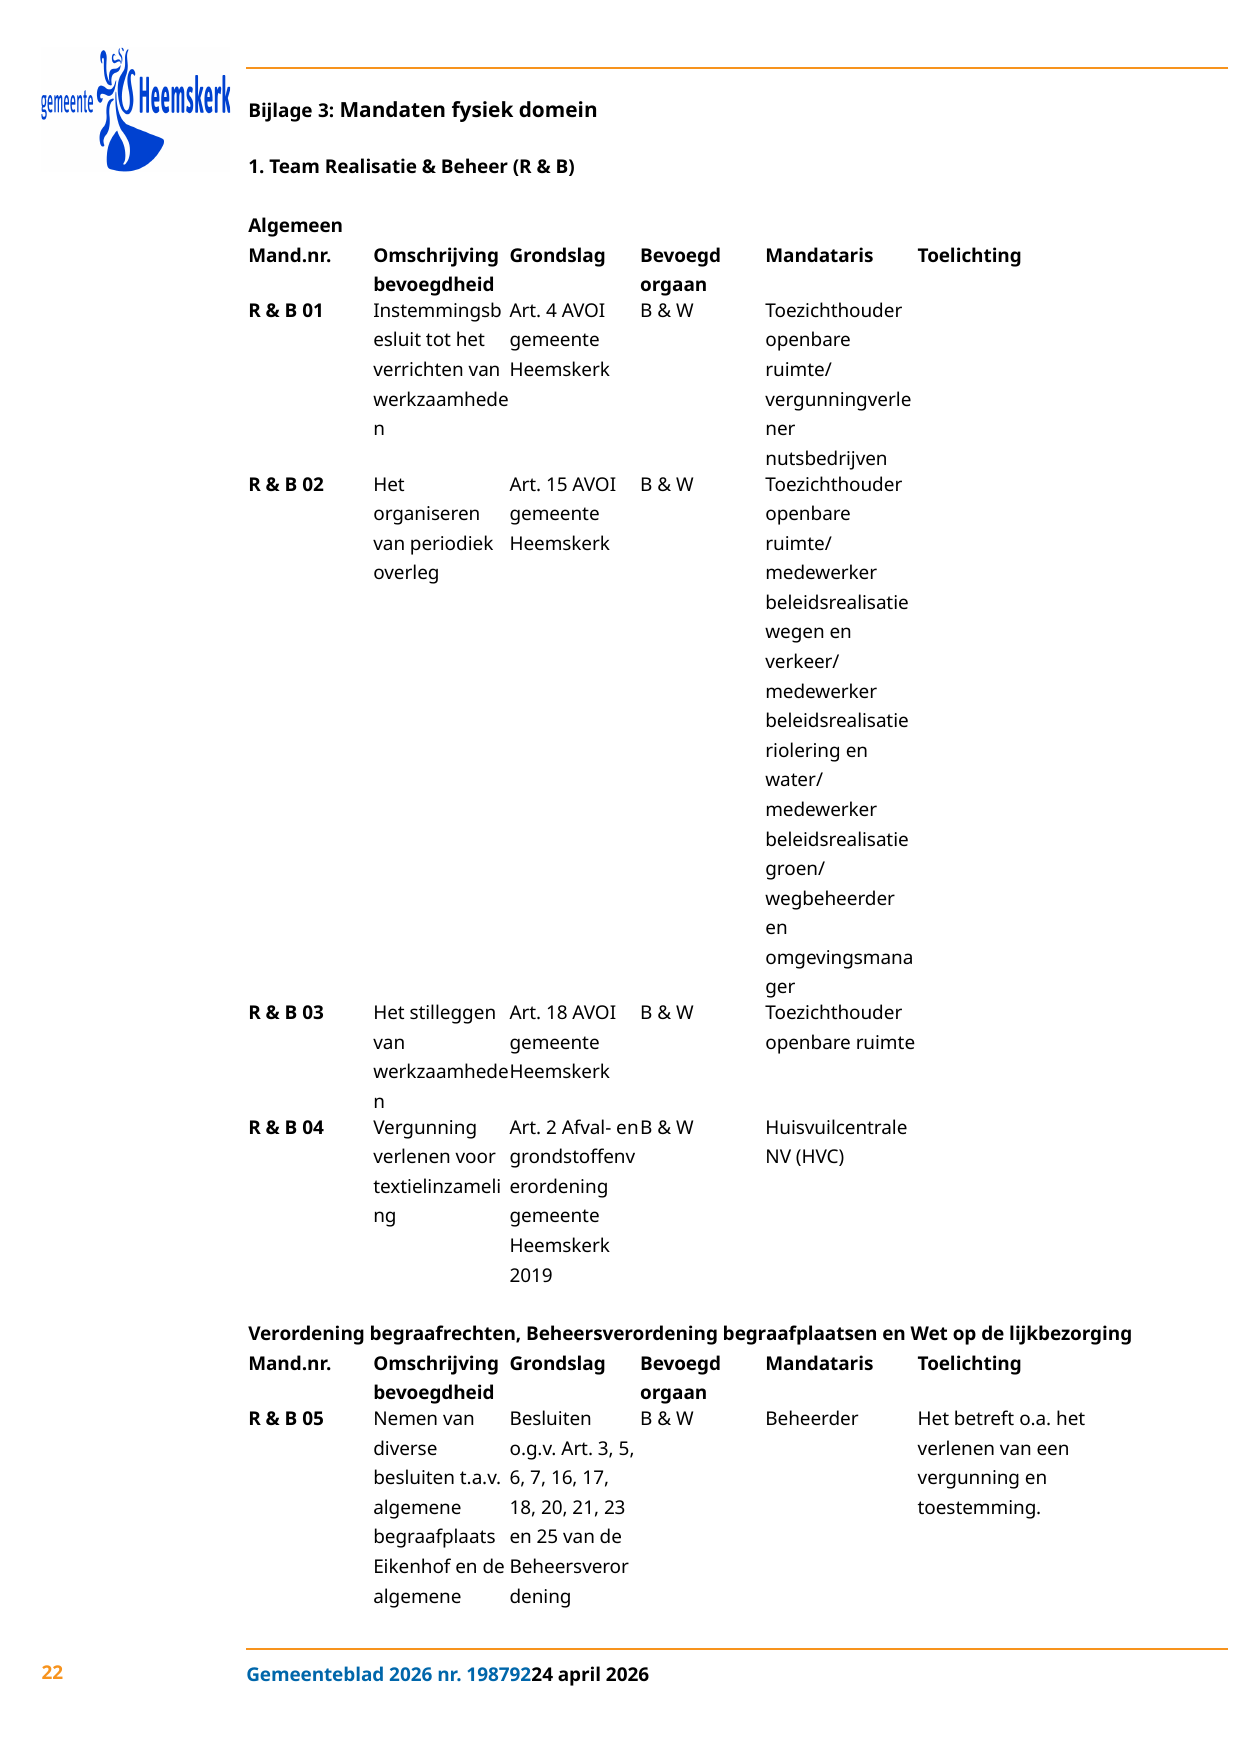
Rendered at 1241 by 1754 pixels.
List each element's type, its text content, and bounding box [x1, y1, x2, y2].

table_cell B & W [640, 471, 765, 999]
table_cell Art. 4 AVOI gemeente Heemskerk [509, 297, 640, 471]
table_cell Art. 18 AVOI gemeente Heemskerk [509, 999, 640, 1114]
table_cell [918, 1114, 1152, 1287]
table_cell Toezichthouder openbare ruimte [765, 999, 917, 1114]
table_header Omschrijving bevoegdheid [373, 242, 509, 297]
table_header Grondslag [509, 242, 640, 297]
table_cell Art. 15 AVOI gemeente Heemskerk [509, 471, 640, 999]
picture [41, 47, 231, 172]
table_cell R & B 05 [248, 1405, 373, 1608]
text Bijlage 3: Mandaten fysiek domein [248, 95, 1152, 123]
text Verordening begraafrechten, Beheersverordening begraafplaatsen en Wet op de lijkbezorging [248, 1320, 1152, 1346]
text 1. Team Realisatie & Beheer (R & B) [248, 153, 1152, 179]
text Algemeen [248, 212, 1152, 238]
table_cell Toezichthouder openbare ruimte/ medewerker beleidsrealisatie wegen en verkeer/ medewerker beleidsrealisatie riolering en water/ medewerker beleidsrealisatie groen/ wegbeheerder en omgevingsmanager [765, 471, 917, 999]
table_header Bevoegd orgaan [640, 1350, 765, 1405]
table_cell R & B 04 [248, 1114, 373, 1287]
table_header Bevoegd orgaan [640, 242, 765, 297]
table_cell [918, 999, 1152, 1114]
table_cell Het stilleggen van werkzaamheden [373, 999, 509, 1114]
table_cell B & W [640, 999, 765, 1114]
table_cell Art. 2 Afval- en grondstoffenverordening gemeente Heemskerk 2019 [509, 1114, 640, 1287]
table_header Mandataris [765, 1350, 917, 1405]
table_cell Het organiseren van periodiek overleg [373, 471, 509, 999]
table_cell R & B 01 [248, 297, 373, 471]
table_cell R & B 03 [248, 999, 373, 1114]
table_cell R & B 02 [248, 471, 373, 999]
table_cell Besluiten o.g.v. Art. 3, 5, 6, 7, 16, 17, 18, 20, 21, 23 en 25 van de Beheersverordening [509, 1405, 640, 1608]
table_cell Instemmingsbesluit tot het verrichten van werkzaamheden [373, 297, 509, 471]
table_header Mand.nr. [248, 1350, 373, 1405]
table_cell Het betreft o.a. het verlenen van een vergunning en toestemming. [918, 1405, 1152, 1608]
table_header Toelichting [918, 1350, 1152, 1405]
table_header Mandataris [765, 242, 917, 297]
table_header Grondslag [509, 1350, 640, 1405]
table_cell Beheerder [765, 1405, 917, 1608]
table_header Toelichting [918, 242, 1152, 297]
table_cell [918, 471, 1152, 999]
table_cell B & W [640, 1405, 765, 1608]
table_header Omschrijving bevoegdheid [373, 1350, 509, 1405]
table_cell [918, 297, 1152, 471]
table_header Mand.nr. [248, 242, 373, 297]
table_cell Toezichthouder openbare ruimte/ vergunningverlener nutsbedrijven [765, 297, 917, 471]
table_cell Vergunning verlenen voor textielinzameling [373, 1114, 509, 1287]
table_cell B & W [640, 1114, 765, 1287]
table_cell Nemen van diverse besluiten t.a.v. algemene begraafplaats Eikenhof en de algemene [373, 1405, 509, 1608]
table_cell B & W [640, 297, 765, 471]
table_cell Huisvuilcentrale NV (HVC) [765, 1114, 917, 1287]
